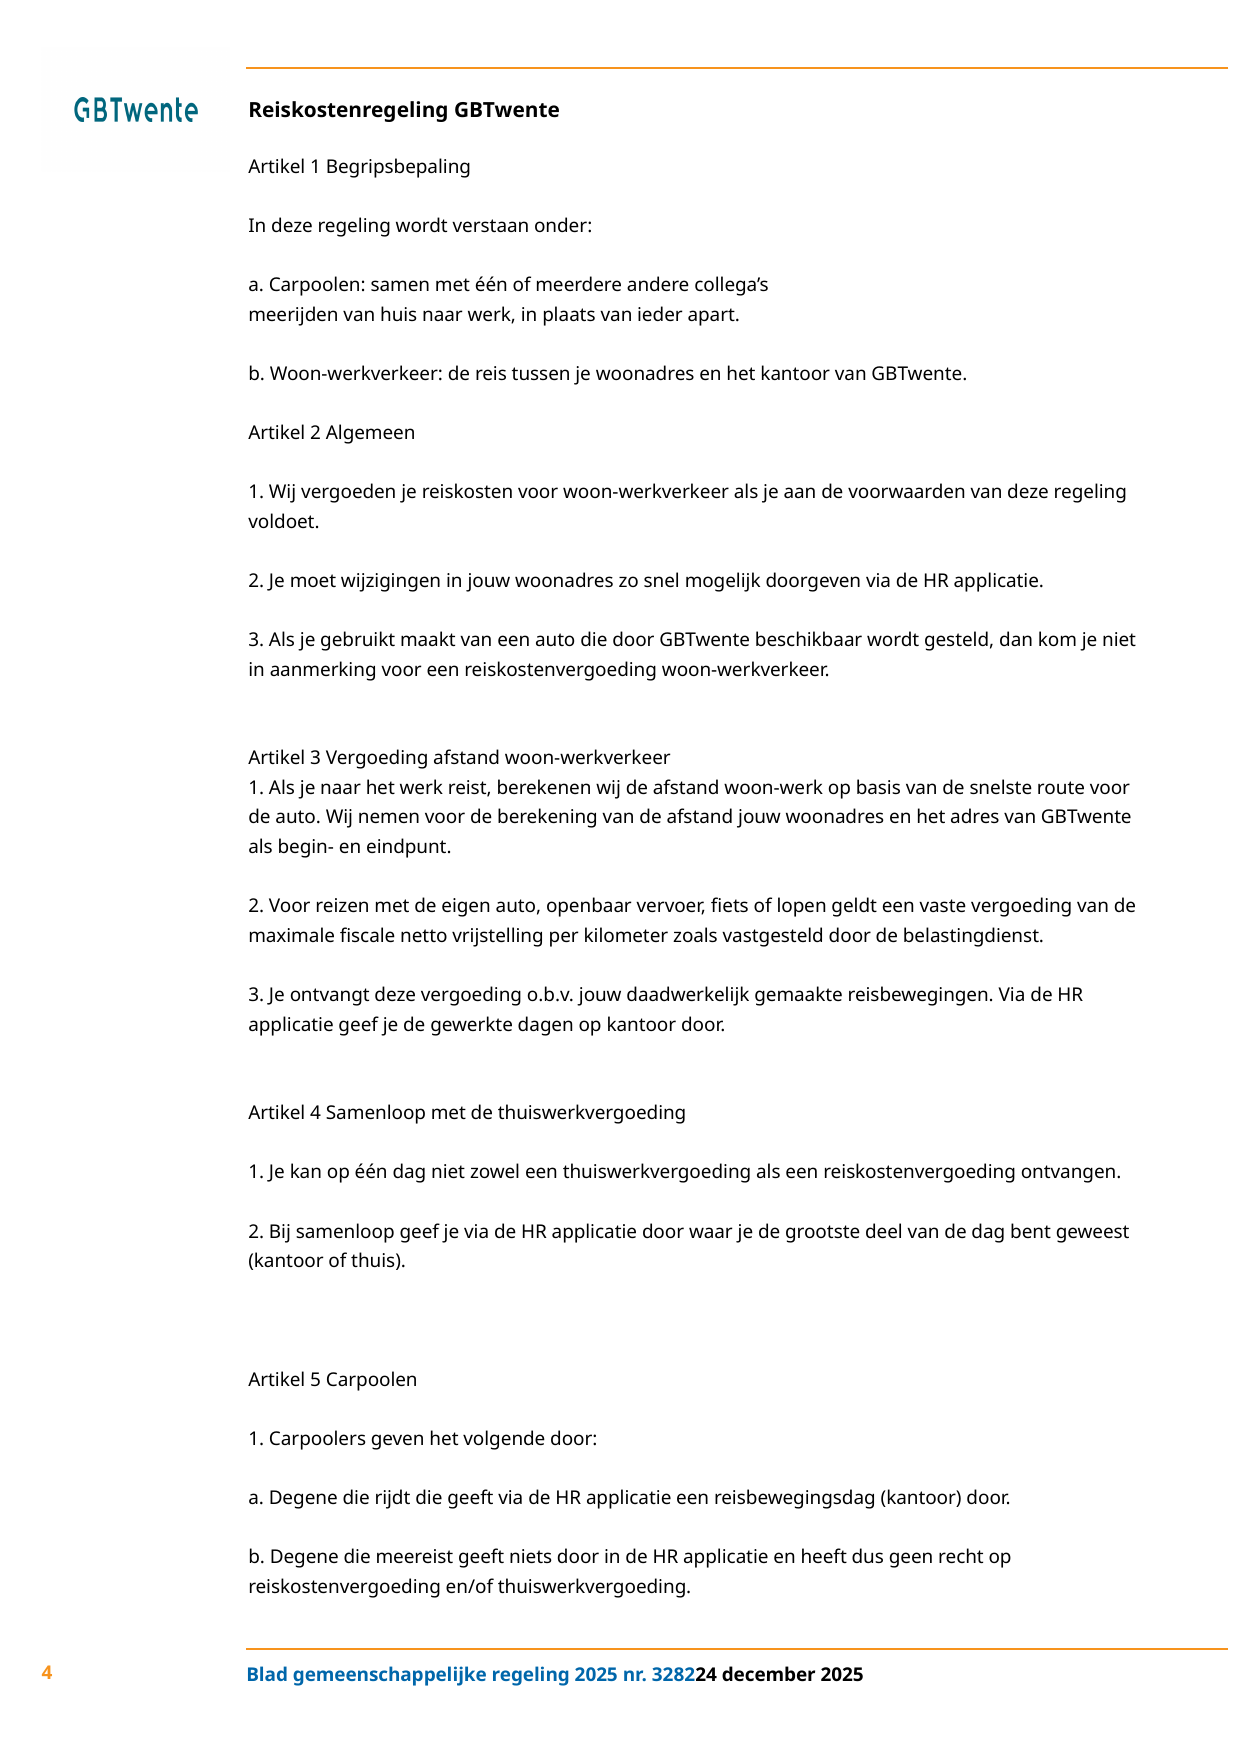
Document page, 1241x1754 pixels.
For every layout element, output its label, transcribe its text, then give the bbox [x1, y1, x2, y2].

text Artikel 3 Vergoeding afstand woon-werkverkeer [248, 744, 1152, 770]
text 3. Je ontvangt deze vergoeding o.b.v. jouw daadwerkelijk gemaakte reisbewegingen. Via de HR applicatie geef je de gewerkte dagen op kantoor door. [248, 981, 1152, 1037]
text b. Degene die meereist geeft niets door in de HR applicatie en heeft dus geen recht op reiskostenvergoeding en/of thuiswerkvergoeding. [248, 1543, 1152, 1599]
text 2. Je moet wijzigingen in jouw woonadres zo snel mogelijk doorgeven via de HR applicatie. [248, 567, 1152, 593]
text b. Woon-werkverkeer: de reis tussen je woonadres en het kantoor van GBTwente. [248, 360, 1152, 386]
text 1. Je kan op één dag niet zowel een thuiswerkvergoeding als een reiskostenvergoeding ontvangen. [248, 1159, 1152, 1184]
text Artikel 4 Samenloop met de thuiswerkvergoeding [248, 1099, 1152, 1125]
text Artikel 2 Algemeen [248, 419, 1152, 445]
text 1. Als je naar het werk reist, berekenen wij de afstand woon-werk op basis van de snelste route voor de auto. Wij nemen voor de berekening van de afstand jouw woonadres en het adres van GBTwente als begin- en eindpunt. [248, 774, 1152, 859]
text In deze regeling wordt verstaan onder: [248, 212, 1152, 238]
text 1. Carpoolers geven het volgende door: [248, 1425, 1152, 1451]
text 1. Wij vergoeden je reiskosten voor woon-werkverkeer als je aan de voorwaarden van deze regeling voldoet. [248, 478, 1152, 534]
text Artikel 5 Carpoolen [248, 1366, 1152, 1392]
text 2. Bij samenloop geef je via de HR applicatie door waar je de grootste deel van de dag bent geweest (kantoor of thuis). [248, 1218, 1152, 1273]
text Reiskostenregeling GBTwente [248, 95, 1152, 123]
text a. Degene die rijdt die geeft via de HR applicatie een reisbewegingsdag (kantoor) door. [248, 1484, 1152, 1510]
text 2. Voor reizen met de eigen auto, openbaar vervoer, fiets of lopen geldt een vaste vergoeding van de maximale fiscale netto vrijstelling per kilometer zoals vastgesteld door de belastingdienst. [248, 892, 1152, 948]
picture [41, 47, 231, 172]
text a. Carpoolen: samen met één of meerdere andere collega’s [248, 271, 1152, 297]
text Artikel 1 Begripsbepaling [248, 153, 1152, 179]
text meerijden van huis naar werk, in plaats van ieder apart. [248, 301, 1152, 327]
text 3. Als je gebruikt maakt van een auto die door GBTwente beschikbaar wordt gesteld, dan kom je niet in aanmerking voor een reiskostenvergoeding woon-werkverkeer. [248, 626, 1152, 682]
